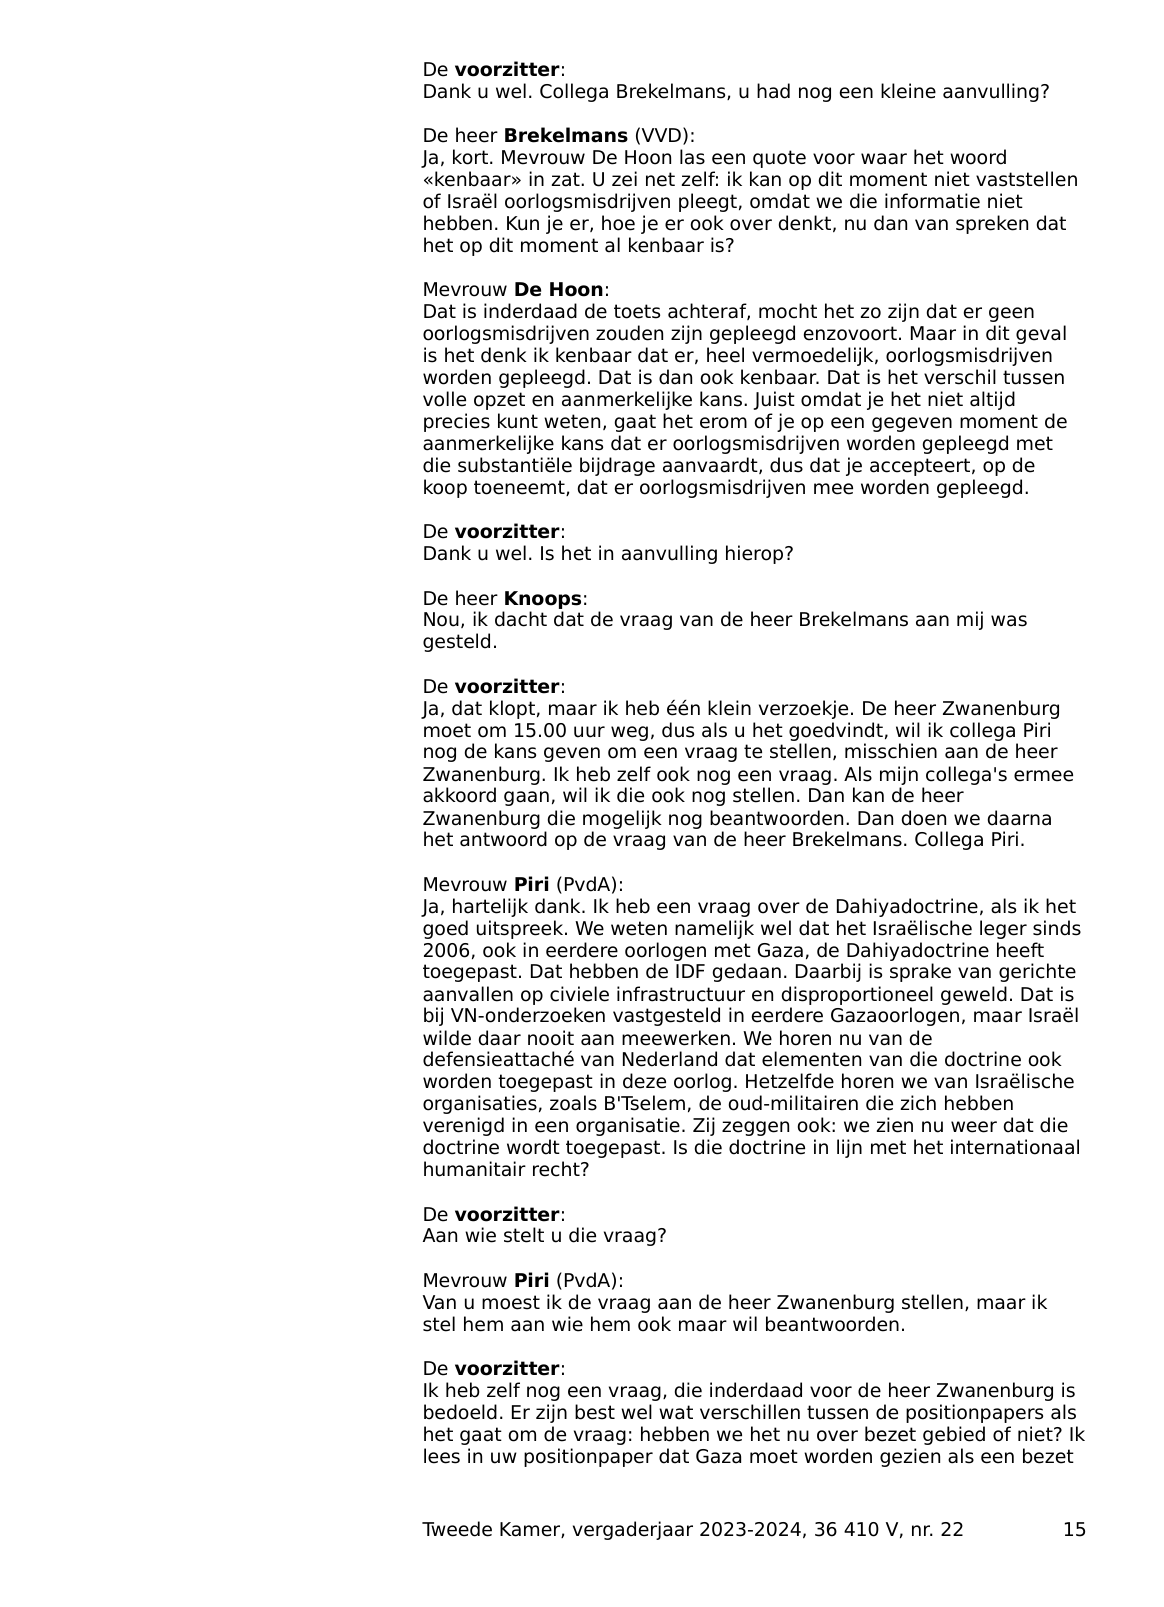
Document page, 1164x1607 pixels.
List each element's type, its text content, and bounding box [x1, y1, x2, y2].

text Ja, kort. Mevrouw De Hoon las een quote voor waar het woord «kenbaar» in zat. U zei net zelf: ik kan op dit moment niet vaststellen of Israël oorlogsmisdrijven pleegt, omdat we die informatie niet hebben. Kun je er, hoe je er ook over denkt, nu dan van spreken dat het op dit moment al kenbaar is? [422, 147, 1087, 257]
text Aan wie stelt u die vraag? [422, 1225, 1087, 1247]
text Mevrouw Piri (PvdA): [422, 873, 1087, 896]
text Van u moest ik de vraag aan de heer Zwanenburg stellen, maar ik stel hem aan wie hem ook maar wil beantwoorden. [422, 1292, 1087, 1336]
text Mevrouw Piri (PvdA): [422, 1269, 1087, 1292]
text Mevrouw De Hoon: [422, 279, 1087, 301]
text De voorzitter: [422, 1358, 1087, 1380]
text Ja, hartelijk dank. Ik heb een vraag over de Dahiyadoctrine, als ik het goed uitspreek. We weten namelijk wel dat het Israëlische leger sinds 2006, ook in eerdere oorlogen met Gaza, de Dahiyadoctrine heeft toegepast. Dat hebben de IDF gedaan. Daarbij is sprake van gerichte aanvallen op civiele infrastructuur en disproportioneel geweld. Dat is bij VN-onderzoeken vastgesteld in eerdere Gazaoorlogen, maar Israël wilde daar nooit aan meewerken. We horen nu van de defensieattaché van Nederland dat elementen van die doctrine ook worden toegepast in deze oorlog. Hetzelfde horen we van Israëlische organisaties, zoals B'Tselem, de oud-militairen die zich hebben verenigd in een organisatie. Zij zeggen ook: we zien nu weer dat die doctrine wordt toegepast. Is die doctrine in lijn met het internationaal humanitair recht? [422, 896, 1087, 1181]
text De voorzitter: [422, 676, 1087, 697]
text De voorzitter: [422, 1203, 1087, 1225]
text De voorzitter: [422, 59, 1087, 81]
text De heer Brekelmans (VVD): [422, 125, 1087, 147]
text Dank u wel. Is het in aanvulling hierop? [422, 543, 1087, 565]
text Ja, dat klopt, maar ik heb één klein verzoekje. De heer Zwanenburg moet om 15.00 uur weg, dus als u het goedvindt, wil ik collega Piri nog de kans geven om een vraag te stellen, misschien aan de heer Zwanenburg. Ik heb zelf ook nog een vraag. Als mijn collega's ermee akkoord gaan, wil ik die ook nog stellen. Dan kan de heer Zwanenburg die mogelijk nog beantwoorden. Dan doen we daarna het antwoord op de vraag van de heer Brekelmans. Collega Piri. [422, 697, 1087, 851]
text Dat is inderdaad de toets achteraf, mocht het zo zijn dat er geen oorlogsmisdrijven zouden zijn gepleegd enzovoort. Maar in dit geval is het denk ik kenbaar dat er, heel vermoedelijk, oorlogsmisdrijven worden gepleegd. Dat is dan ook kenbaar. Dat is het verschil tussen volle opzet en aanmerkelijke kans. Juist omdat je het niet altijd precies kunt weten, gaat het erom of je op een gegeven moment de aanmerkelijke kans dat er oorlogsmisdrijven worden gepleegd met die substantiële bijdrage aanvaardt, dus dat je accepteert, op de koop toeneemt, dat er oorlogsmisdrijven mee worden gepleegd. [422, 301, 1087, 499]
text De voorzitter: [422, 521, 1087, 543]
text Ik heb zelf nog een vraag, die inderdaad voor de heer Zwanenburg is bedoeld. Er zijn best wel wat verschillen tussen de positionpapers als het gaat om de vraag: hebben we het nu over bezet gebied of niet? Ik lees in uw positionpaper dat Gaza moet worden gezien als een bezet [422, 1380, 1087, 1468]
text Dank u wel. Collega Brekelmans, u had nog een kleine aanvulling? [422, 81, 1087, 103]
text Nou, ik dacht dat de vraag van de heer Brekelmans aan mij was gesteld. [422, 609, 1087, 653]
text De heer Knoops: [422, 587, 1087, 609]
